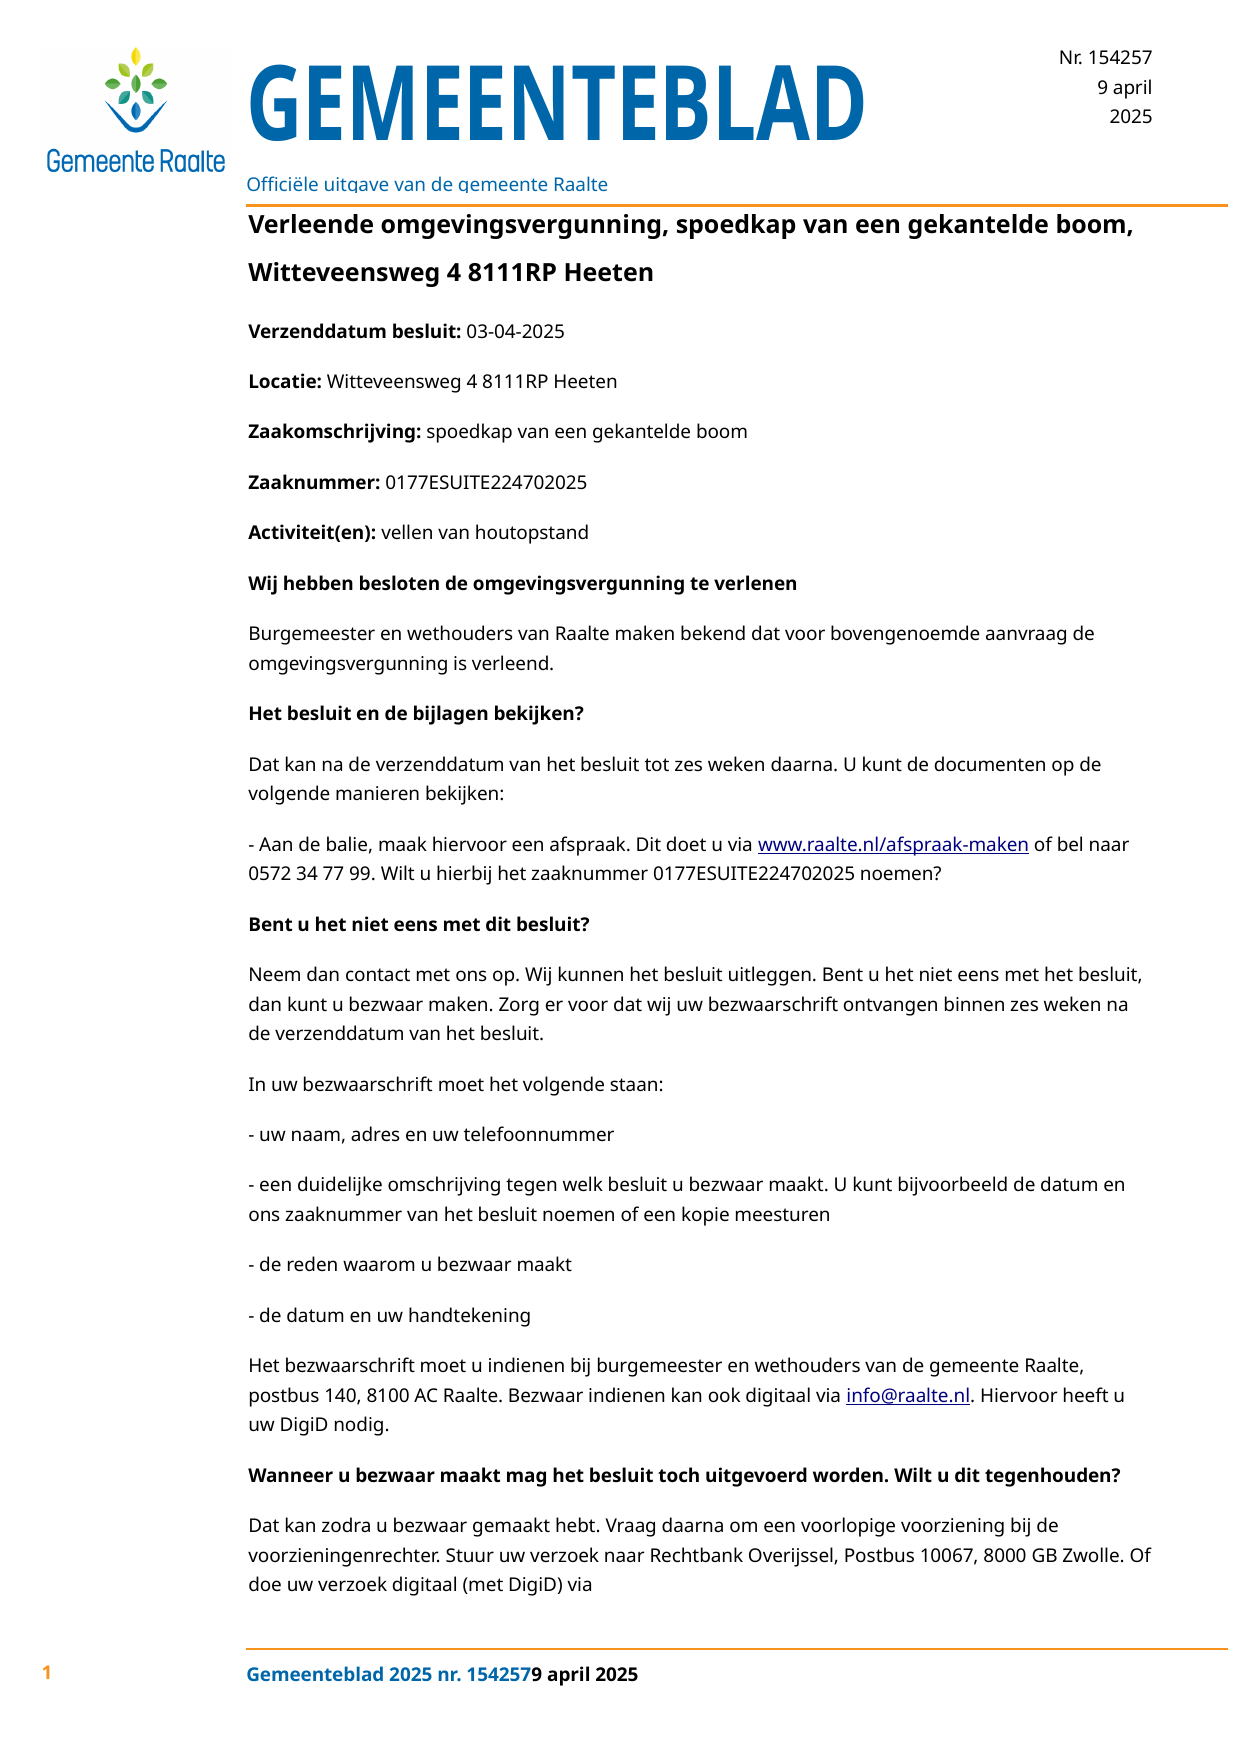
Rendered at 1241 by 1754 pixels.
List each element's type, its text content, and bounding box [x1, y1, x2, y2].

text Locatie: Witteveensweg 4 8111RP Heeten [248, 368, 1152, 394]
text Dat kan zodra u bezwaar gemaakt hebt. Vraag daarna om een voorlopige voorziening bij de voorzieningenrechter. Stuur uw verzoek naar Rechtbank Overijssel, Postbus 10067, 8000 GB Zwolle. Of doe uw verzoek digitaal (met DigiD) via [248, 1512, 1152, 1597]
text Zaaknummer: 0177ESUITE224702025 [248, 469, 1152, 495]
text - de datum en uw handtekening [248, 1302, 1152, 1328]
text Bent u het niet eens met dit besluit? [248, 911, 1152, 937]
text In uw bezwaarschrift moet het volgende staan: [248, 1071, 1152, 1097]
text Wij hebben besloten de omgevingsvergunning te verlenen [248, 570, 1152, 596]
text Dat kan na de verzenddatum van het besluit tot zes weken daarna. U kunt de documenten op de volgende manieren bekijken: [248, 751, 1152, 806]
text Neem dan contact met ons op. Wij kunnen het besluit uitleggen. Bent u het niet eens met het besluit, dan kunt u bezwaar maken. Zorg er voor dat wij uw bezwaarschrift ontvangen binnen zes weken na de verzenddatum van het besluit. [248, 961, 1152, 1046]
text Activiteit(en): vellen van houtopstand [248, 519, 1152, 545]
text - de reden waarom u bezwaar maakt [248, 1252, 1152, 1277]
text Verzenddatum besluit: 03-04-2025 [248, 318, 1152, 344]
text - een duidelijke omschrijving tegen welk besluit u bezwaar maakt. U kunt bijvoorbeeld de datum en ons zaaknummer van het besluit noemen of een kopie meesturen [248, 1172, 1152, 1227]
picture [41, 47, 231, 172]
text - Aan de balie, maak hiervoor een afspraak. Dit doet u via www.raalte.nl/afspraak-maken of bel naar 0572 34 77 99. Wilt u hierbij het zaaknummer 0177ESUITE224702025 noemen? [248, 831, 1152, 886]
text Zaakomschrijving: spoedkap van een gekantelde boom [248, 419, 1152, 444]
text - uw naam, adres en uw telefoonnummer [248, 1121, 1152, 1147]
text Het bezwaarschrift moet u indienen bij burgemeester en wethouders van de gemeente Raalte, postbus 140, 8100 AC Raalte. Bezwaar indienen kan ook digitaal via info@raalte.nl. Hiervoor heeft u uw DigiD nodig. [248, 1352, 1152, 1437]
text Verleende omgevingsvergunning, spoedkap van een gekantelde boom, Witteveensweg 4 8111RP Heeten [248, 207, 1152, 288]
text Wanneer u bezwaar maakt mag het besluit toch uitgevoerd worden. Wilt u dit tegenhouden? [248, 1462, 1152, 1488]
text Burgemeester en wethouders van Raalte maken bekend dat voor bovengenoemde aanvraag de omgevingsvergunning is verleend. [248, 620, 1152, 676]
text Het besluit en de bijlagen bekijken? [248, 700, 1152, 726]
